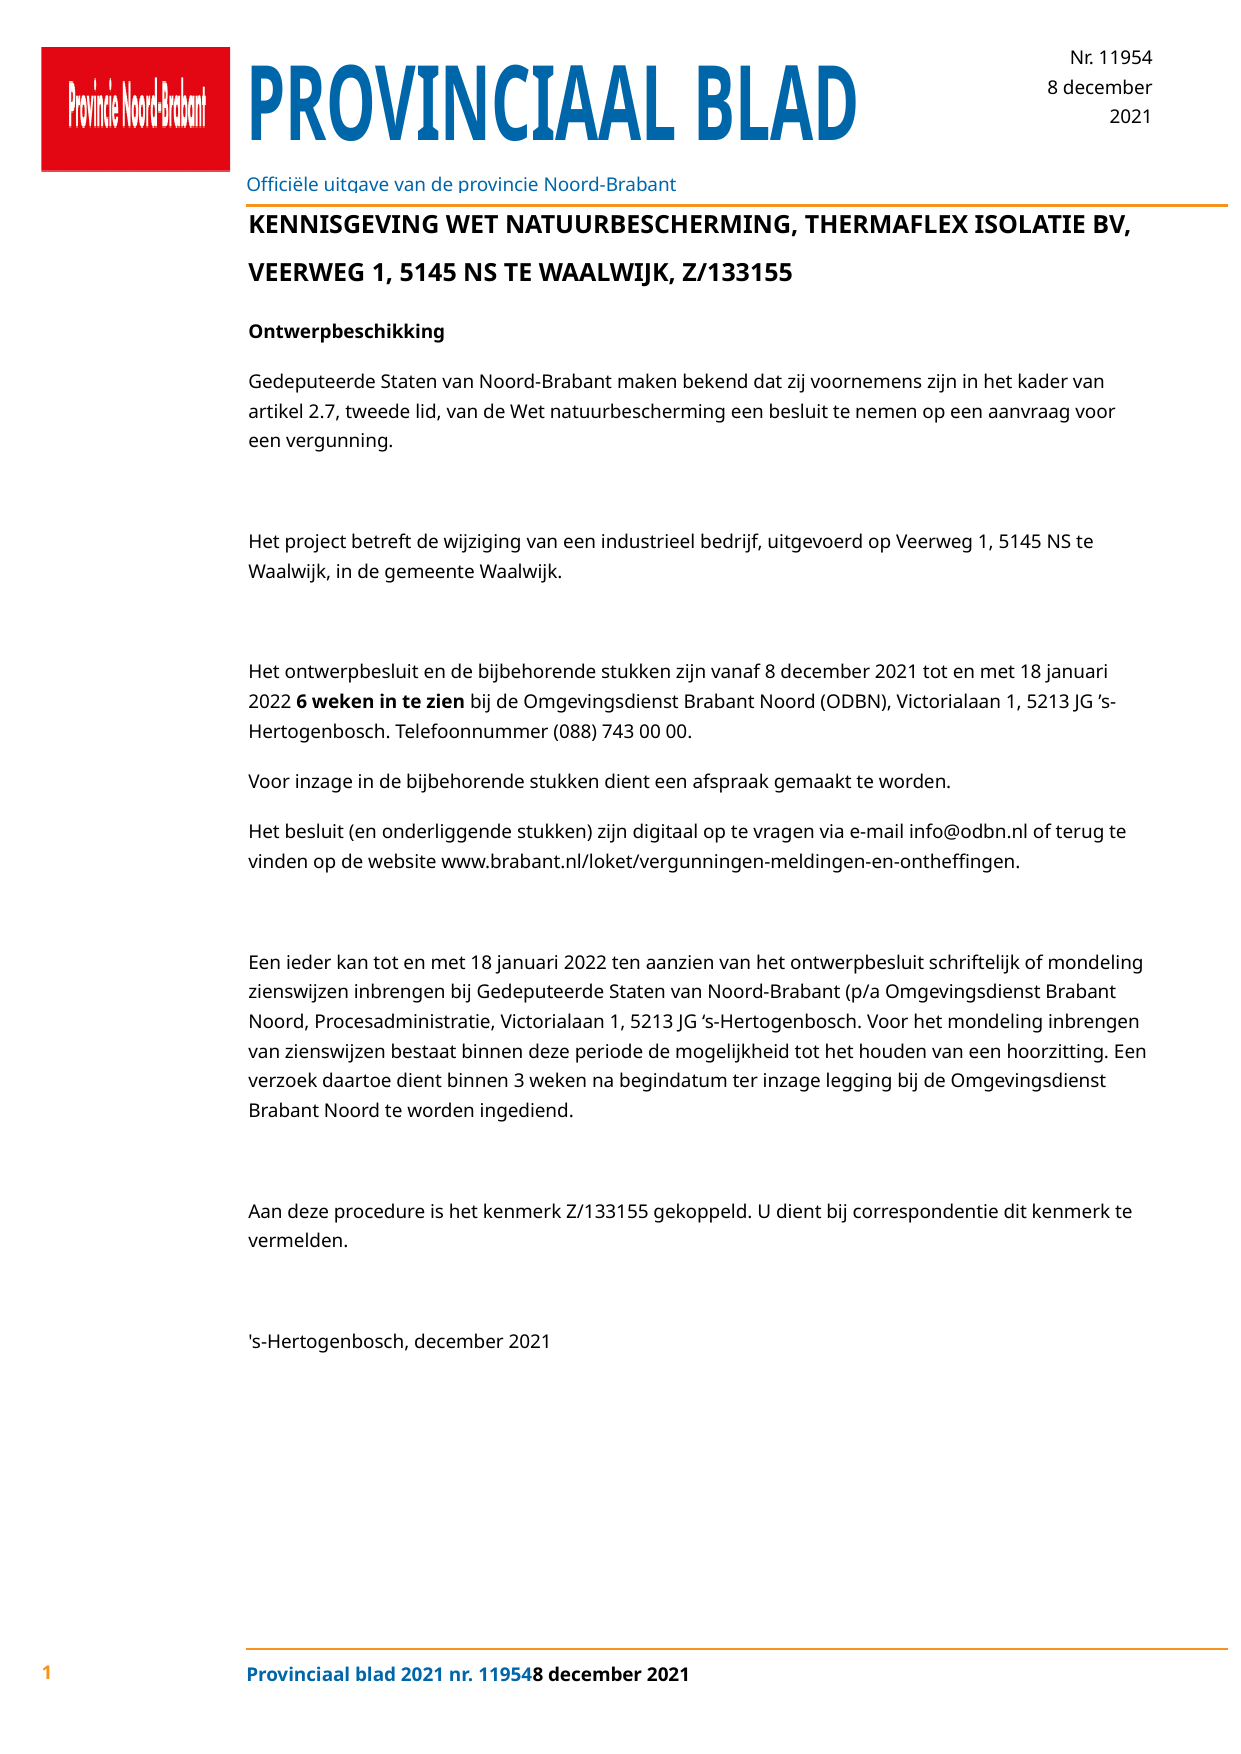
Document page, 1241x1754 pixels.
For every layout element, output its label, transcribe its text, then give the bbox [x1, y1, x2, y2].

text Het ontwerpbesluit en de bijbehorende stukken zijn vanaf 8 december 2021 tot en met 18 januari 2022 6 weken in te zien bij de Omgevingsdienst Brabant Noord (ODBN), Victorialaan 1, 5213 JG ’s-Hertogenbosch. Telefoonnummer (088) 743 00 00. [248, 659, 1152, 744]
text Het project betreft de wijziging van een industrieel bedrijf, uitgevoerd op Veerweg 1, 5145 NS te Waalwijk, in de gemeente Waalwijk. [248, 528, 1152, 584]
picture [41, 47, 231, 172]
text Gedeputeerde Staten van Noord-Brabant maken bekend dat zij voornemens zijn in het kader van artikel 2.7, tweede lid, van de Wet natuurbescherming een besluit te nemen op een aanvraag voor een vergunning. [248, 368, 1152, 453]
text Voor inzage in de bijbehorende stukken dient een afspraak gemaakt te worden. [248, 768, 1152, 794]
text Aan deze procedure is het kenmerk Z/133155 gekoppeld. U dient bij correspondentie dit kenmerk te vermelden. [248, 1198, 1152, 1253]
text KENNISGEVING WET NATUURBESCHERMING, THERMAFLEX ISOLATIE BV, VEERWEG 1, 5145 NS TE WAALWIJK, Z/133155 [248, 207, 1152, 288]
text Het besluit (en onderliggende stukken) zijn digitaal op te vragen via e-mail info@odbn.nl of terug te vinden op de website www.brabant.nl/loket/vergunningen-meldingen-en-ontheffingen. [248, 819, 1152, 874]
text Ontwerpbeschikking [248, 318, 1152, 344]
text Een ieder kan tot en met 18 januari 2022 ten aanzien van het ontwerpbesluit schriftelijk of mondeling zienswijzen inbrengen bij Gedeputeerde Staten van Noord-Brabant (p/a Omgevingsdienst Brabant Noord, Procesadministratie, Victorialaan 1, 5213 JG ‘s-Hertogenbosch. Voor het mondeling inbrengen van zienswijzen bestaat binnen deze periode de mogelijkheid tot het houden van een hoorzitting. Een verzoek daartoe dient binnen 3 weken na begindatum ter inzage legging bij de Omgevingsdienst Brabant Noord te worden ingediend. [248, 949, 1152, 1123]
text 's-Hertogenbosch, december 2021 [248, 1328, 1152, 1354]
